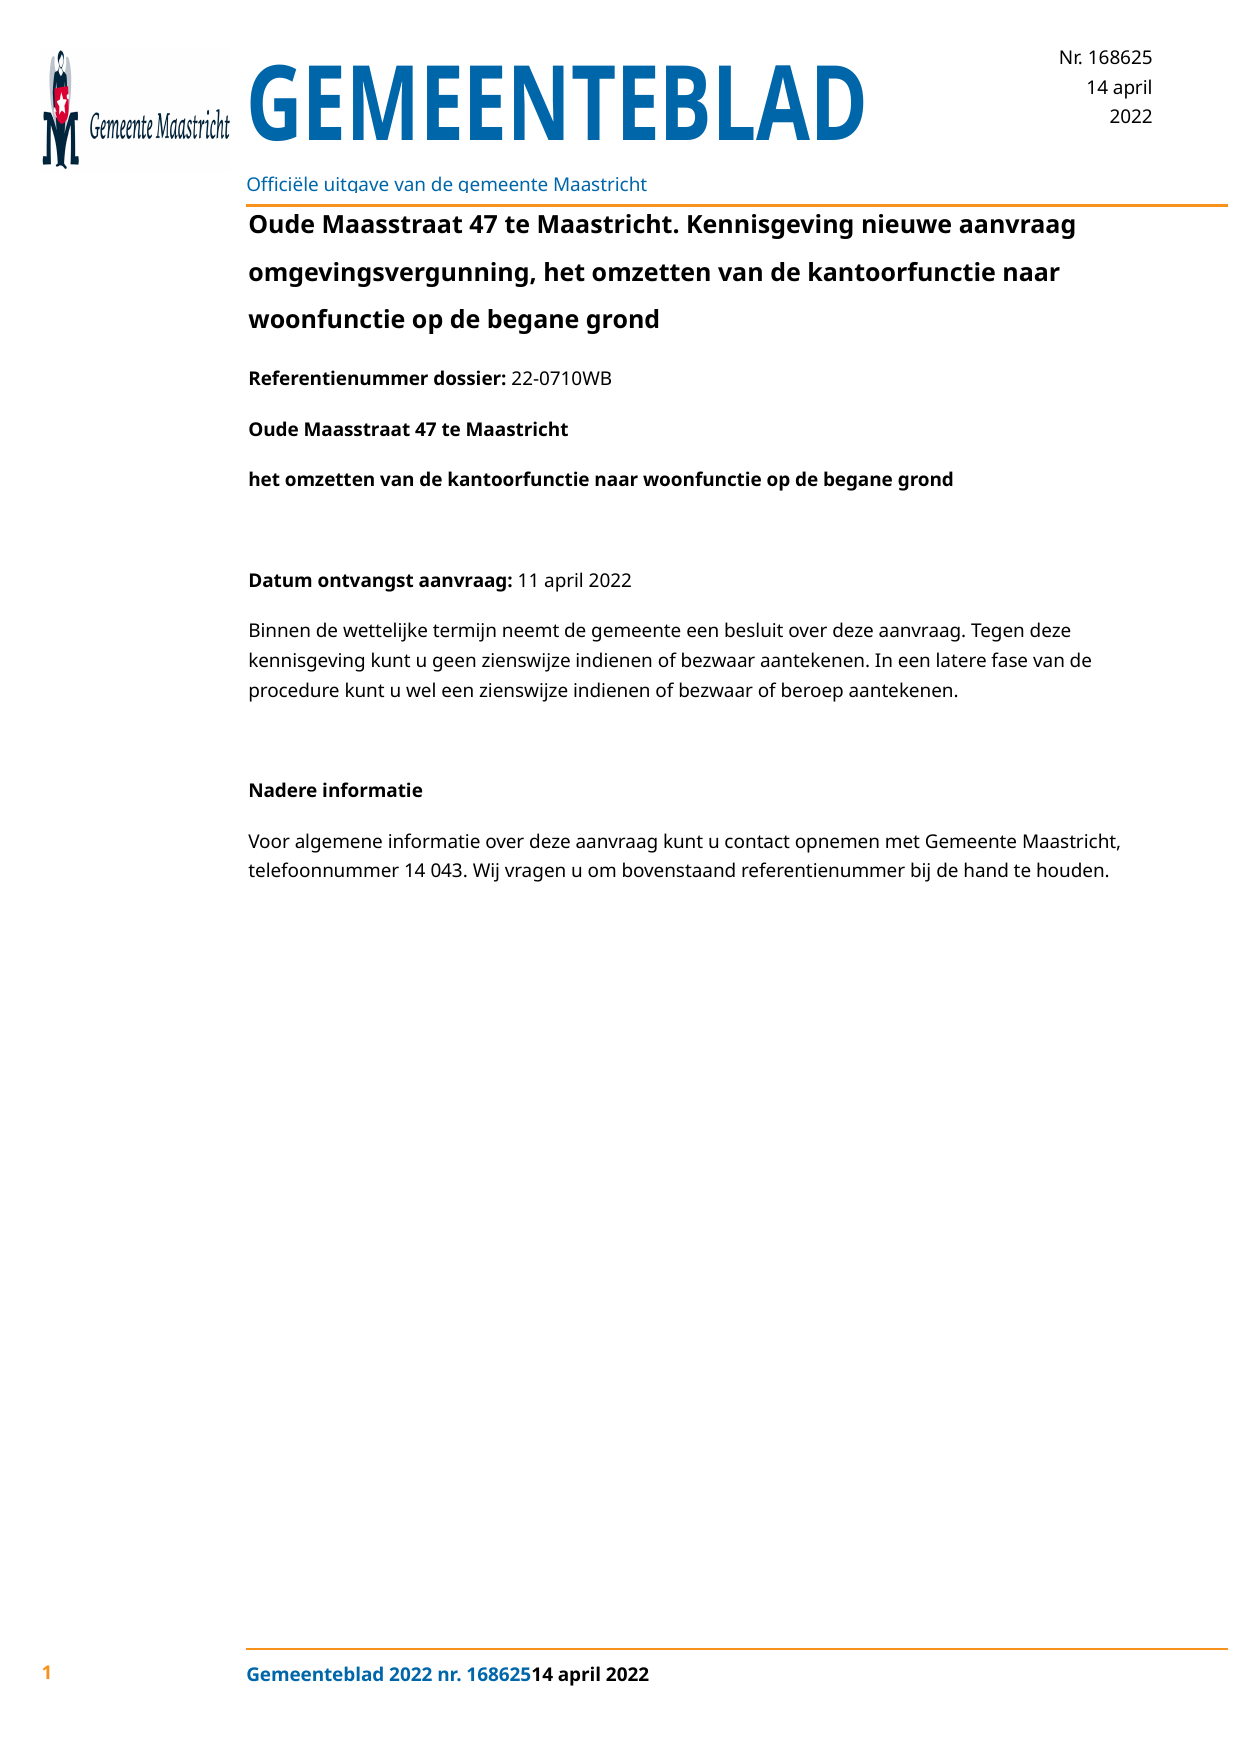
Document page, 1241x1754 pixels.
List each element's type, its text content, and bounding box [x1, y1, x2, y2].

text Voor algemene informatie over deze aanvraag kunt u contact opnemen met Gemeente Maastricht, telefoonnummer 14 043. Wij vragen u om bovenstaand referentienummer bij de hand te houden. [248, 828, 1152, 883]
text het omzetten van de kantoorfunctie naar woonfunctie op de begane grond [248, 466, 1152, 492]
text Oude Maasstraat 47 te Maastricht. Kennisgeving nieuwe aanvraag omgevingsvergunning, het omzetten van de kantoorfunctie naar woonfunctie op de begane grond [248, 207, 1152, 336]
text Referentienummer dossier: 22-0710WB [248, 366, 1152, 391]
picture [41, 47, 231, 172]
text Nadere informatie [248, 778, 1152, 803]
text Oude Maasstraat 47 te Maastricht [248, 416, 1152, 442]
text Datum ontvangst aanvraag: 11 april 2022 [248, 567, 1152, 593]
text Binnen de wettelijke termijn neemt de gemeente een besluit over deze aanvraag. Tegen deze kennisgeving kunt u geen zienswijze indienen of bezwaar aantekenen. In een latere fase van de procedure kunt u wel een zienswijze indienen of bezwaar of beroep aantekenen. [248, 618, 1152, 702]
